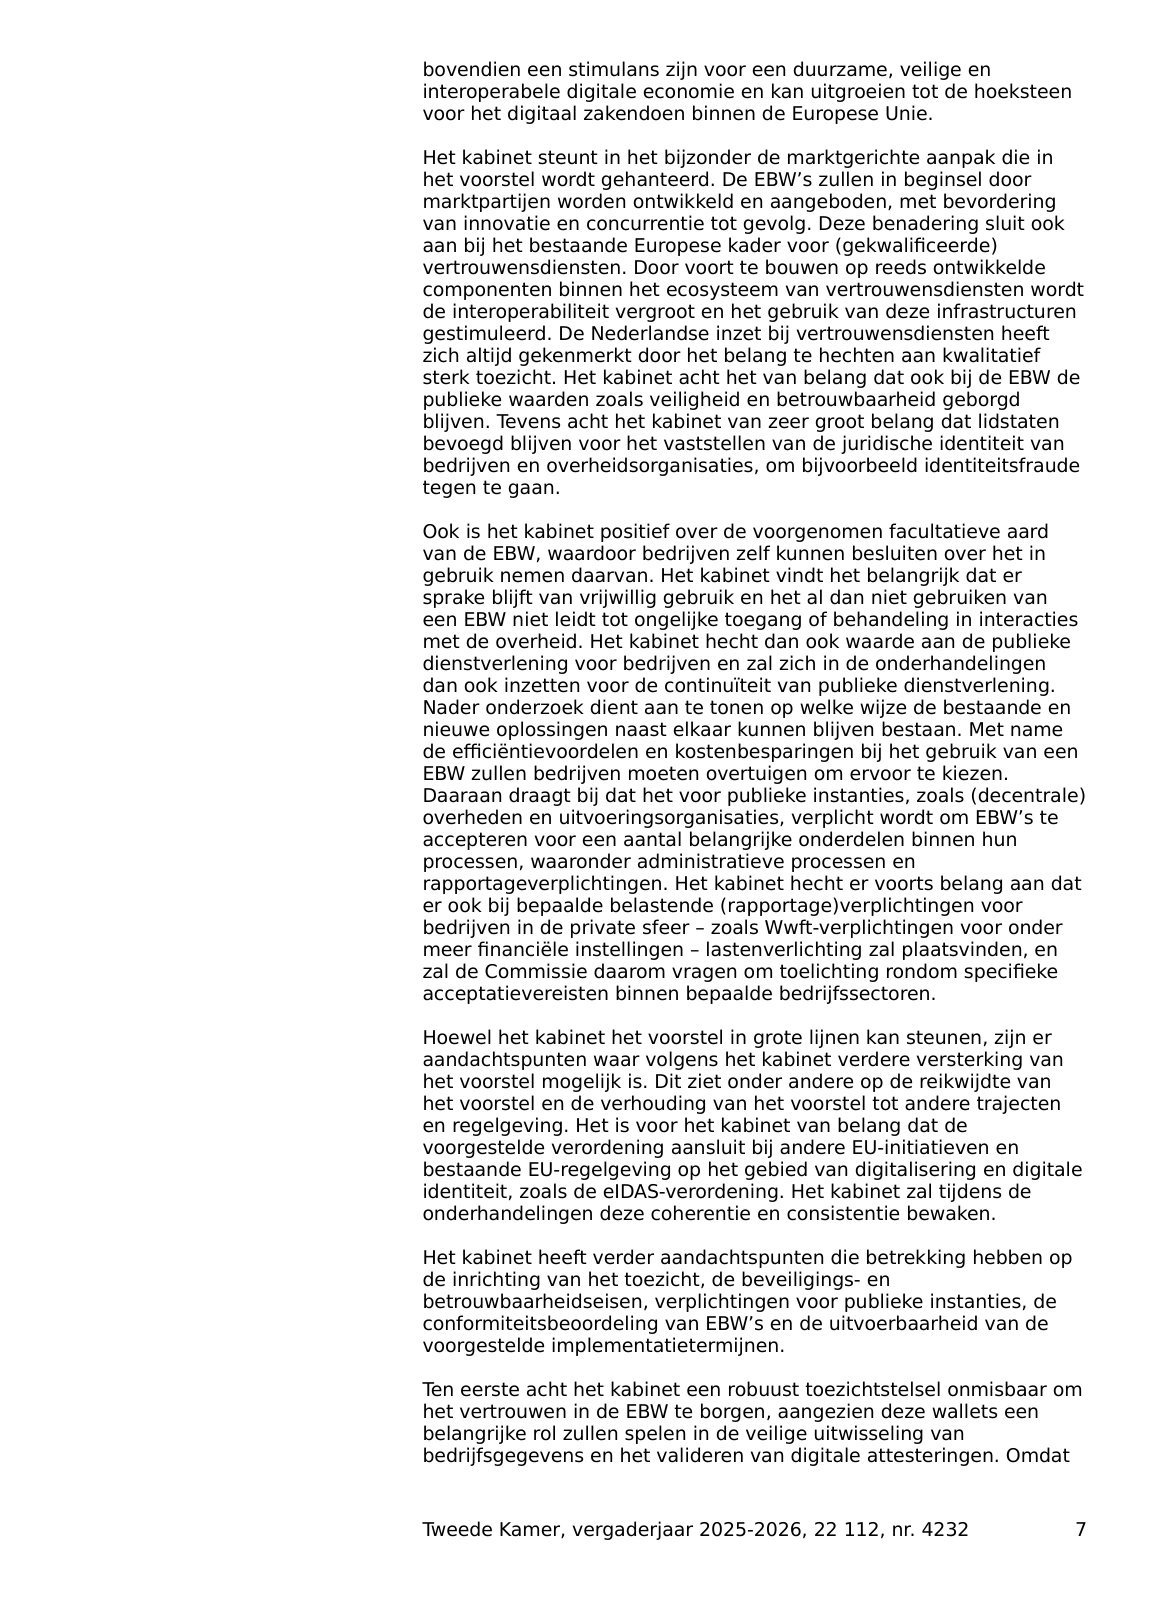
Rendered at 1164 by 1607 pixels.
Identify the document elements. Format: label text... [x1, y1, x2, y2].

text bovendien een stimulans zijn voor een duurzame, veilige en interoperabele digitale economie en kan uitgroeien tot de hoeksteen voor het digitaal zakendoen binnen de Europese Unie. [422, 59, 1087, 125]
text Ook is het kabinet positief over de voorgenomen facultatieve aard van de EBW, waardoor bedrijven zelf kunnen besluiten over het in gebruik nemen daarvan. Het kabinet vindt het belangrijk dat er sprake blijft van vrijwillig gebruik en het al dan niet gebruiken van een EBW niet leidt tot ongelijke toegang of behandeling in interacties met de overheid. Het kabinet hecht dan ook waarde aan de publieke dienstverlening voor bedrijven en zal zich in de onderhandelingen dan ook inzetten voor de continuïteit van publieke dienstverlening. Nader onderzoek dient aan te tonen op welke wijze de bestaande en nieuwe oplossingen naast elkaar kunnen blijven bestaan. Met name de efficiëntievoordelen en kostenbesparingen bij het gebruik van een EBW zullen bedrijven moeten overtuigen om ervoor te kiezen. Daaraan draagt bij dat het voor publieke instanties, zoals (decentrale) overheden en uitvoeringsorganisaties, verplicht wordt om EBW’s te accepteren voor een aantal belangrijke onderdelen binnen hun processen, waaronder administratieve processen en rapportageverplichtingen. Het kabinet hecht er voorts belang aan dat er ook bij bepaalde belastende (rapportage)verplichtingen voor bedrijven in de private sfeer – zoals Wwft-verplichtingen voor onder meer financiële instellingen – lastenverlichting zal plaatsvinden, en zal de Commissie daarom vragen om toelichting rondom specifieke acceptatievereisten binnen bepaalde bedrijfssectoren. [422, 521, 1087, 1004]
text Het kabinet steunt in het bijzonder de marktgerichte aanpak die in het voorstel wordt gehanteerd. De EBW’s zullen in beginsel door marktpartijen worden ontwikkeld en aangeboden, met bevordering van innovatie en concurrentie tot gevolg. Deze benadering sluit ook aan bij het bestaande Europese kader voor (gekwalificeerde) vertrouwensdiensten. Door voort te bouwen op reeds ontwikkelde componenten binnen het ecosysteem van vertrouwensdiensten wordt de interoperabiliteit vergroot en het gebruik van deze infrastructuren gestimuleerd. De Nederlandse inzet bij vertrouwensdiensten heeft zich altijd gekenmerkt door het belang te hechten aan kwalitatief sterk toezicht. Het kabinet acht het van belang dat ook bij de EBW de publieke waarden zoals veiligheid en betrouwbaarheid geborgd blijven. Tevens acht het kabinet van zeer groot belang dat lidstaten bevoegd blijven voor het vaststellen van de juridische identiteit van bedrijven en overheidsorganisaties, om bijvoorbeeld identiteitsfraude tegen te gaan. [422, 147, 1087, 499]
text Ten eerste acht het kabinet een robuust toezichtstelsel onmisbaar om het vertrouwen in de EBW te borgen, aangezien deze wallets een belangrijke rol zullen spelen in de veilige uitwisseling van bedrijfsgegevens en het valideren van digitale attesteringen. Omdat [422, 1379, 1087, 1467]
text Het kabinet heeft verder aandachtspunten die betrekking hebben op de inrichting van het toezicht, de beveiligings- en betrouwbaarheidseisen, verplichtingen voor publieke instanties, de conformiteitsbeoordeling van EBW’s en de uitvoerbaarheid van de voorgestelde implementatietermijnen. [422, 1247, 1087, 1357]
text Hoewel het kabinet het voorstel in grote lijnen kan steunen, zijn er aandachtspunten waar volgens het kabinet verdere versterking van het voorstel mogelijk is. Dit ziet onder andere op de reikwijdte van het voorstel en de verhouding van het voorstel tot andere trajecten en regelgeving. Het is voor het kabinet van belang dat de voorgestelde verordening aansluit bij andere EU-initiatieven en bestaande EU-regelgeving op het gebied van digitalisering en digitale identiteit, zoals de eIDAS-verordening. Het kabinet zal tijdens de onderhandelingen deze coherentie en consistentie bewaken. [422, 1027, 1087, 1224]
